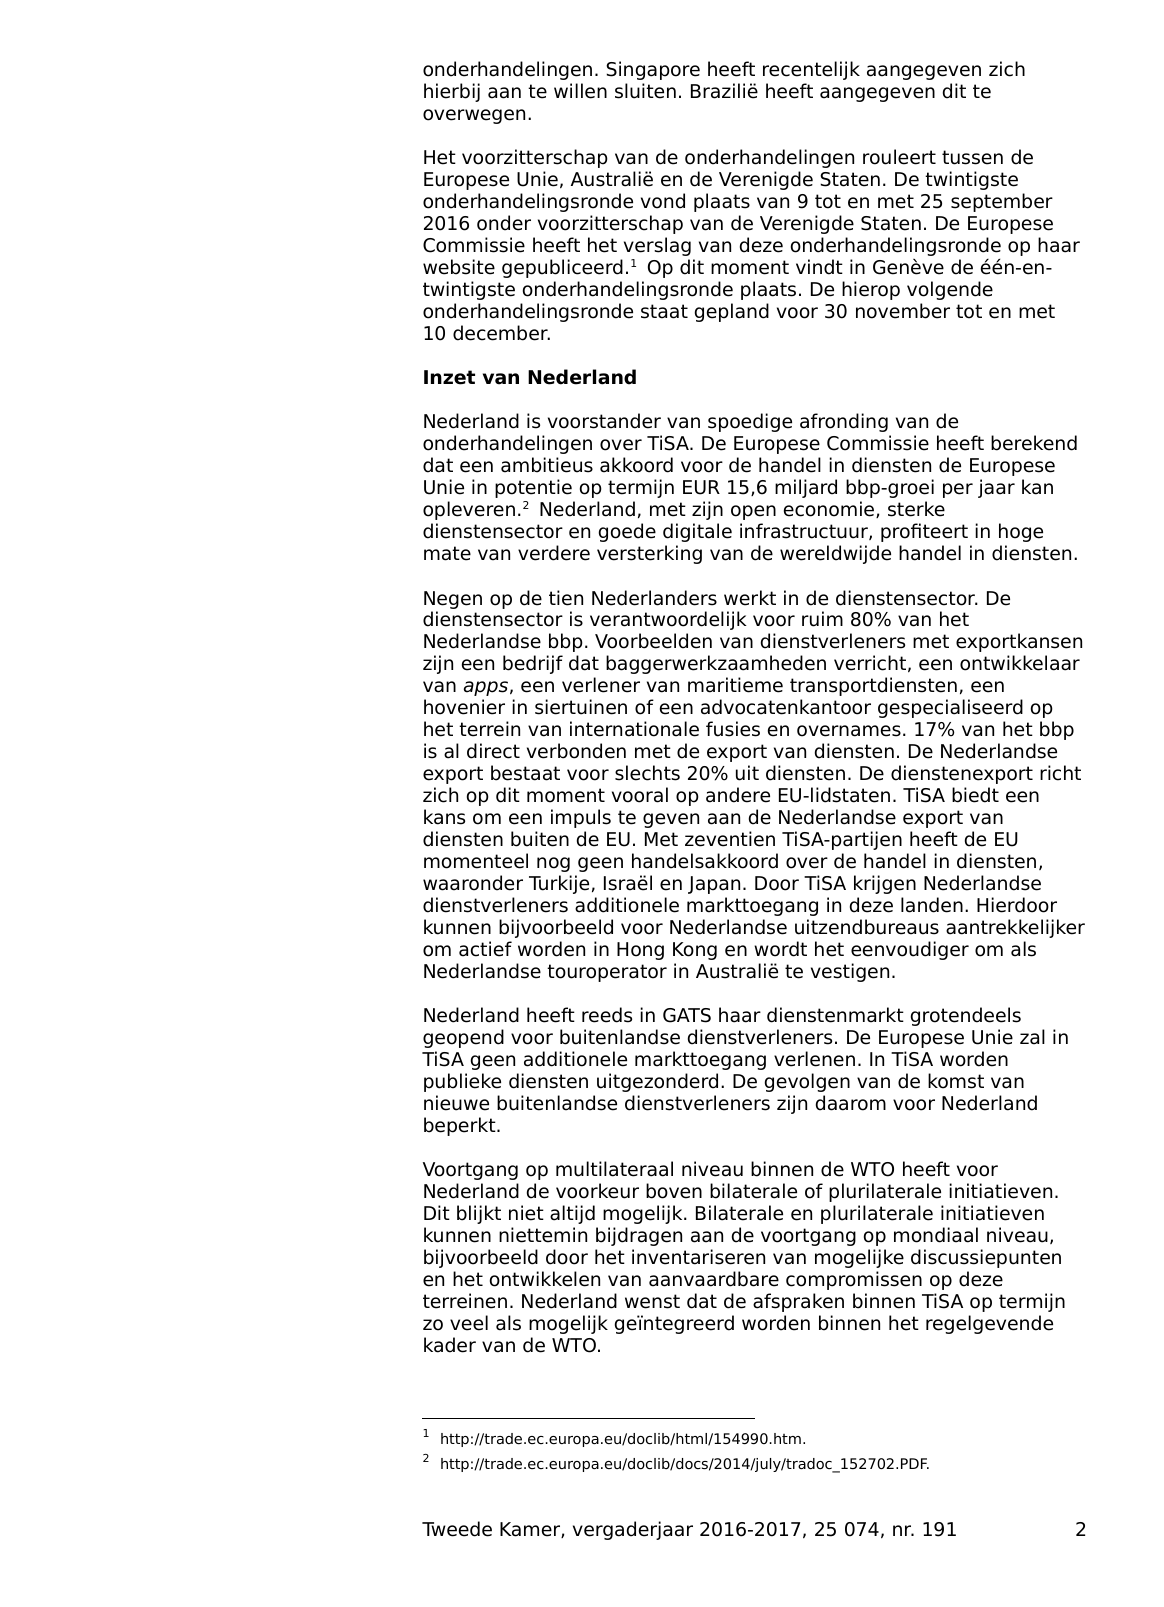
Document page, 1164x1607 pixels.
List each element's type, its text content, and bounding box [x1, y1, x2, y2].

text Nederland is voorstander van spoedige afronding van de onderhandelingen over TiSA. De Europese Commissie heeft berekend dat een ambitieus akkoord voor de handel in diensten de Europese Unie in potentie op termijn EUR 15,6 miljard bbp-groei per jaar kan opleveren. Nederland, met zijn open economie, sterke dienstensector en goede digitale infrastructuur, profiteert in hoge mate van verdere versterking van de wereldwijde handel in diensten. [422, 411, 1087, 565]
text http://trade.ec.europa.eu/doclib/html/154990.htm. [422, 1427, 1087, 1449]
text Negen op de tien Nederlanders werkt in de dienstensector. De dienstensector is verantwoordelijk voor ruim 80% van het Nederlandse bbp. Voorbeelden van dienstverleners met exportkansen zijn een bedrijf dat baggerwerkzaamheden verricht, een ontwikkelaar van apps, een verlener van maritieme transportdiensten, een hovenier in siertuinen of een advocatenkantoor gespecialiseerd op het terrein van internationale fusies en overnames. 17% van het bbp is al direct verbonden met de export van diensten. De Nederlandse export bestaat voor slechts 20% uit diensten. De dienstenexport richt zich op dit moment vooral op andere EU-lidstaten. TiSA biedt een kans om een impuls te geven aan de Nederlandse export van diensten buiten de EU. Met zeventien TiSA-partijen heeft de EU momenteel nog geen handelsakkoord over de handel in diensten, waaronder Turkije, Israël en Japan. Door TiSA krijgen Nederlandse dienstverleners additionele markttoegang in deze landen. Hierdoor kunnen bijvoorbeeld voor Nederlandse uitzendbureaus aantrekkelijker om actief worden in Hong Kong en wordt het eenvoudiger om als Nederlandse touroperator in Australië te vestigen. [422, 587, 1087, 983]
text Het voorzitterschap van de onderhandelingen rouleert tussen de Europese Unie, Australië en de Verenigde Staten. De twintigste onderhandelingsronde vond plaats van 9 tot en met 25 september 2016 onder voorzitterschap van de Verenigde Staten. De Europese Commissie heeft het verslag van deze onderhandelingsronde op haar website gepubliceerd. Op dit moment vindt in Genève de één-en-twintigste onderhandelingsronde plaats. De hierop volgende onderhandelingsronde staat gepland voor 30 november tot en met 10 december. [422, 147, 1087, 345]
text Nederland heeft reeds in GATS haar dienstenmarkt grotendeels geopend voor buitenlandse dienstverleners. De Europese Unie zal in TiSA geen additionele markttoegang verlenen. In TiSA worden publieke diensten uitgezonderd. De gevolgen van de komst van nieuwe buitenlandse dienstverleners zijn daarom voor Nederland beperkt. [422, 1005, 1087, 1137]
text onderhandelingen. Singapore heeft recentelijk aangegeven zich hierbij aan te willen sluiten. Brazilië heeft aangegeven dit te overwegen. [422, 59, 1087, 125]
text http://trade.ec.europa.eu/doclib/docs/2014/july/tradoc_152702.PDF. [422, 1452, 1087, 1474]
text Voortgang op multilateraal niveau binnen de WTO heeft voor Nederland de voorkeur boven bilaterale of plurilaterale initiatieven. Dit blijkt niet altijd mogelijk. Bilaterale en plurilaterale initiatieven kunnen niettemin bijdragen aan de voortgang op mondiaal niveau, bijvoorbeeld door het inventariseren van mogelijke discussiepunten en het ontwikkelen van aanvaardbare compromissen op deze terreinen. Nederland wenst dat de afspraken binnen TiSA op termijn zo veel als mogelijk geïntegreerd worden binnen het regelgevende kader van de WTO. [422, 1159, 1087, 1357]
subtitle Inzet van Nederland [422, 367, 1087, 389]
